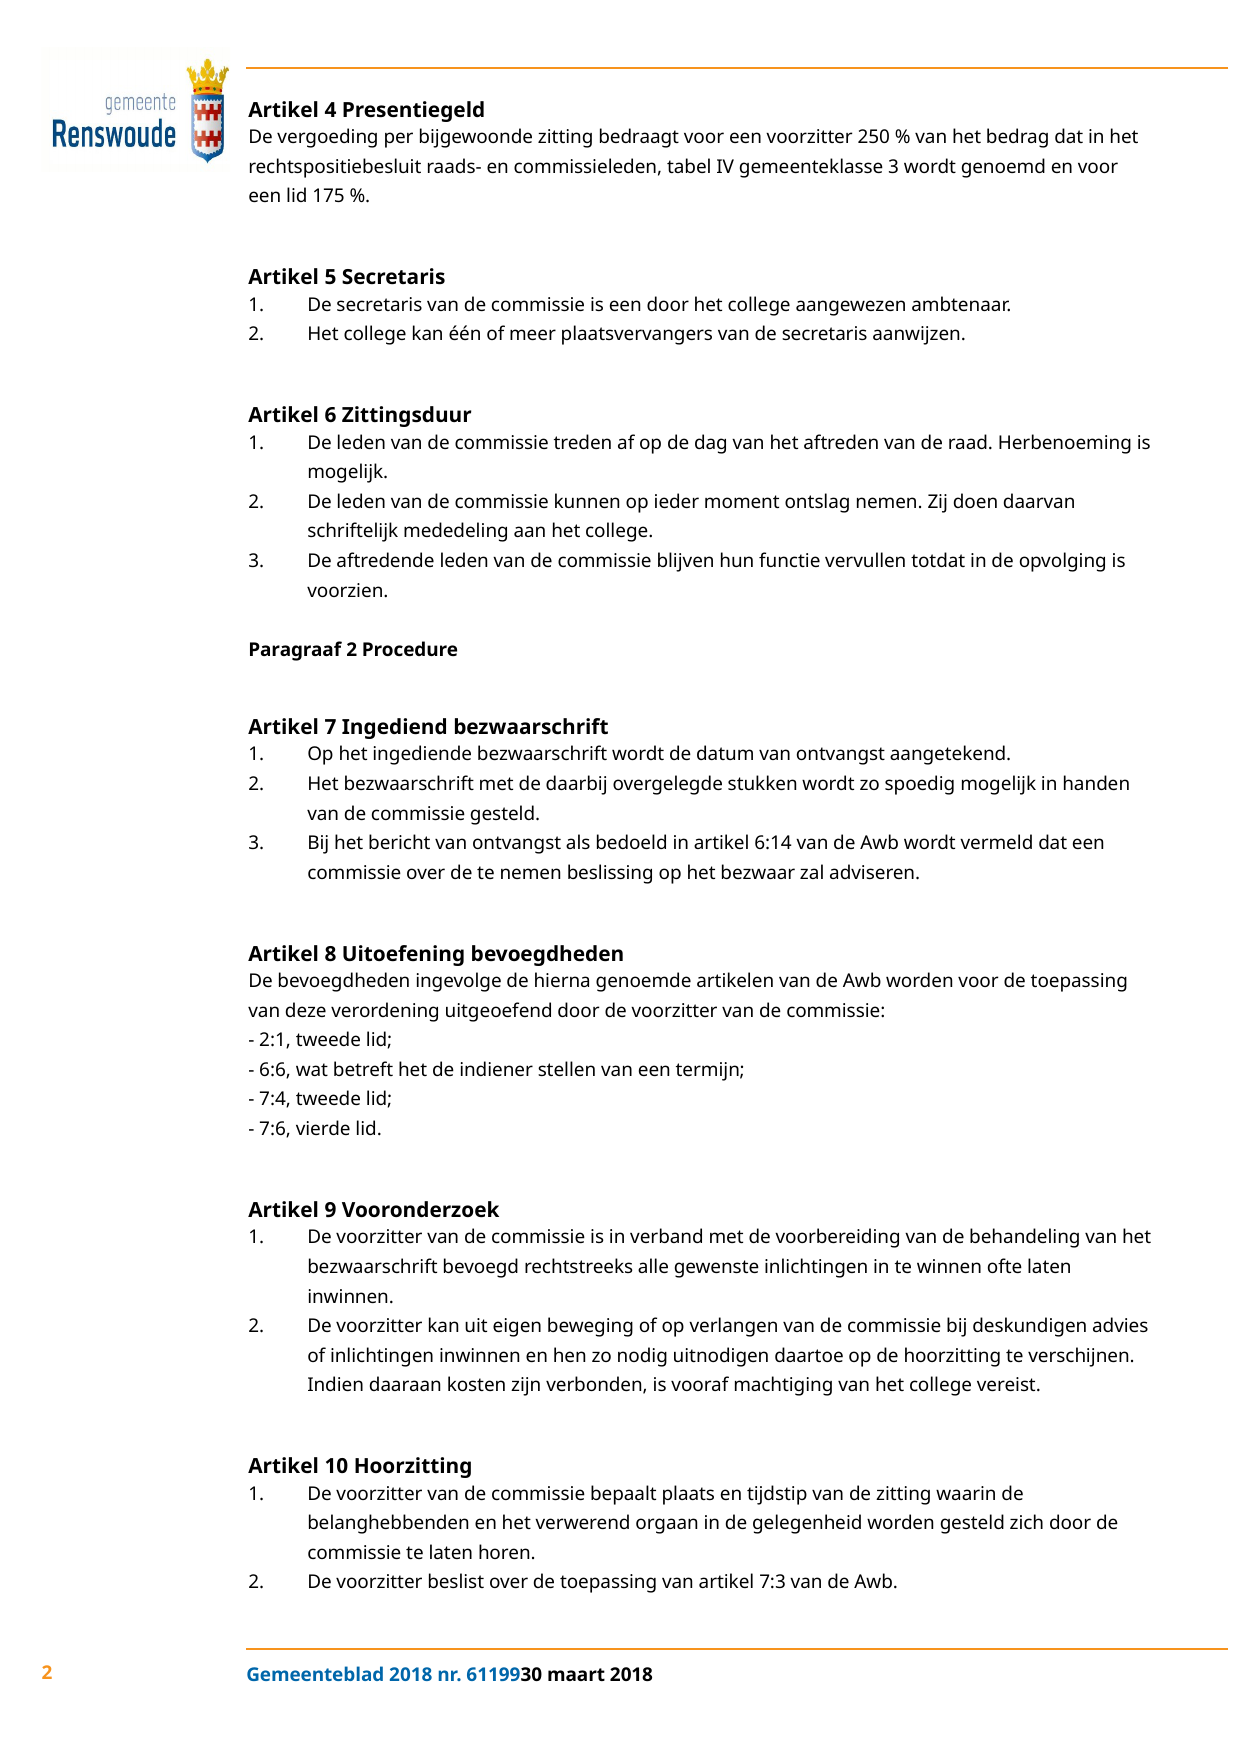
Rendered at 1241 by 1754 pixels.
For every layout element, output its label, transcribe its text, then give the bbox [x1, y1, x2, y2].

text - 6:6, wat betreft het de indiener stellen van een termijn; [248, 1056, 1152, 1082]
list De voorzitter kan uit eigen beweging of op verlangen van de commissie bij deskundigen advies of inlichtingen inwinnen en hen zo nodig uitnodigen daartoe op de hoorzitting te verschijnen. Indien daaraan kosten zijn verbonden, is vooraf machtiging van het college vereist. [248, 1312, 1152, 1397]
list De leden van de commissie kunnen op ieder moment ontslag nemen. Zij doen daarvan schriftelijk mededeling aan het college. [248, 488, 1152, 543]
text - 7:4, tweede lid; [248, 1086, 1152, 1111]
text Artikel 9 Vooronderzoek [248, 1195, 1152, 1224]
list De secretaris van de commissie is een door het college aangewezen ambtenaar. [248, 291, 1152, 317]
text Artikel 10 Hoorzitting [248, 1452, 1152, 1480]
text Artikel 4 Presentiegeld [248, 95, 1152, 123]
text Artikel 7 Ingediend bezwaarschrift [248, 712, 1152, 741]
text Artikel 6 Zittingsduur [248, 400, 1152, 429]
list De aftredende leden van de commissie blijven hun functie vervullen totdat in de opvolging is voorzien. [248, 547, 1152, 602]
list Het college kan één of meer plaatsvervangers van de secretaris aanwijzen. [248, 320, 1152, 346]
list Op het ingediende bezwaarschrift wordt de datum van ontvangst aangetekend. [248, 741, 1152, 766]
picture [41, 47, 231, 172]
text Paragraaf 2 Procedure [248, 636, 1152, 662]
text De vergoeding per bijgewoonde zitting bedraagt voor een voorzitter 250 % van het bedrag dat in het rechtspositiebesluit raads- en commissieleden, tabel IV gemeenteklasse 3 wordt genoemd en voor een lid 175 %. [248, 123, 1152, 208]
text - 7:6, vierde lid. [248, 1115, 1152, 1141]
text - 2:1, tweede lid; [248, 1026, 1152, 1052]
list De voorzitter van de commissie is in verband met de voorbereiding van de behandeling van het bezwaarschrift bevoegd rechtstreeks alle gewenste inlichtingen in te winnen ofte laten inwinnen. [248, 1224, 1152, 1308]
text De bevoegdheden ingevolge de hierna genoemde artikelen van de Awb worden voor de toepassing van deze verordening uitgeoefend door de voorzitter van de commissie: [248, 967, 1152, 1023]
list De leden van de commissie treden af op de dag van het aftreden van de raad. Herbenoeming is mogelijk. [248, 429, 1152, 484]
list De voorzitter van de commissie bepaalt plaats en tijdstip van de zitting waarin de belanghebbenden en het verwerend orgaan in de gelegenheid worden gesteld zich door de commissie te laten horen. [248, 1480, 1152, 1565]
list De voorzitter beslist over de toepassing van artikel 7:3 van de Awb. [248, 1569, 1152, 1594]
text Artikel 8 Uitoefening bevoegdheden [248, 939, 1152, 967]
list Bij het bericht van ontvangst als bedoeld in artikel 6:14 van de Awb wordt vermeld dat een commissie over de te nemen beslissing op het bezwaar zal adviseren. [248, 829, 1152, 884]
list Het bezwaarschrift met de daarbij overgelegde stukken wordt zo spoedig mogelijk in handen van de commissie gesteld. [248, 770, 1152, 825]
text Artikel 5 Secretaris [248, 262, 1152, 291]
